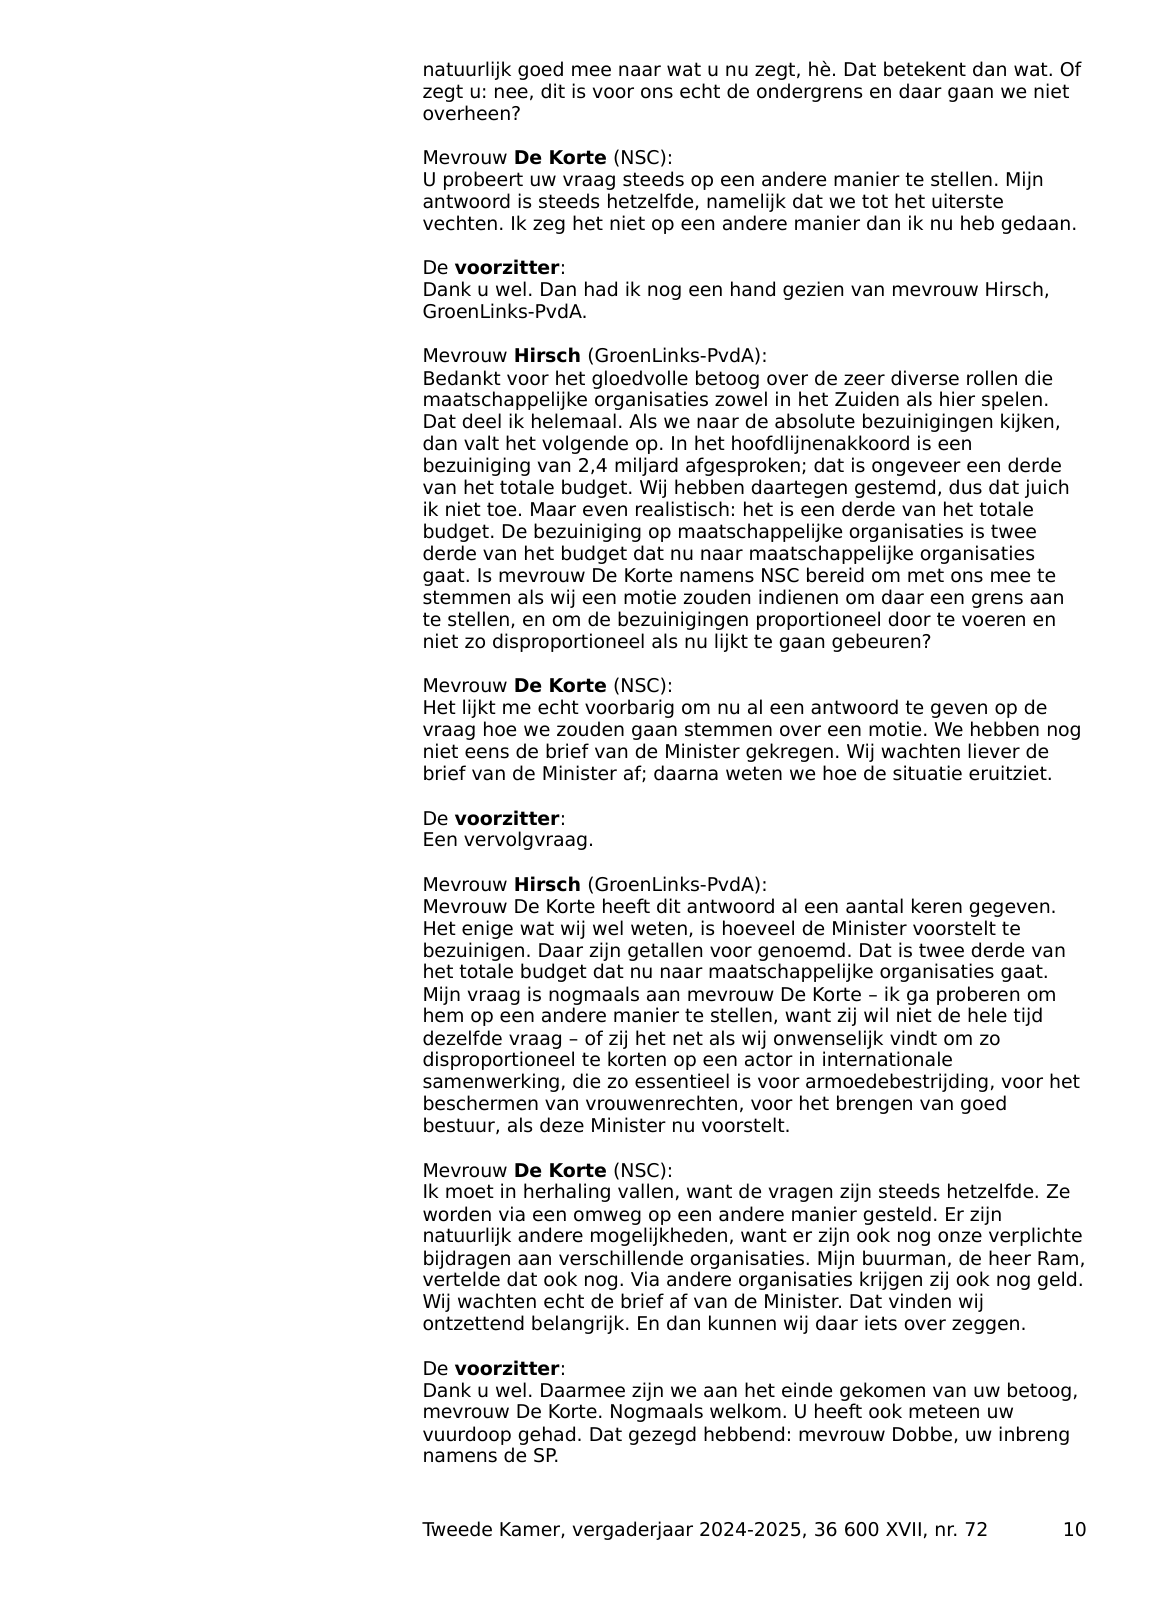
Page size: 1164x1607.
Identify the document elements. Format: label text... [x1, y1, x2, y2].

text U probeert uw vraag steeds op een andere manier te stellen. Mijn antwoord is steeds hetzelfde, namelijk dat we tot het uiterste vechten. Ik zeg het niet op een andere manier dan ik nu heb gedaan. [422, 169, 1087, 235]
text Dank u wel. Dan had ik nog een hand gezien van mevrouw Hirsch, GroenLinks-PvdA. [422, 279, 1087, 323]
text Ik moet in herhaling vallen, want de vragen zijn steeds hetzelfde. Ze worden via een omweg op een andere manier gesteld. Er zijn natuurlijk andere mogelijkheden, want er zijn ook nog onze verplichte bijdragen aan verschillende organisaties. Mijn buurman, de heer Ram, vertelde dat ook nog. Via andere organisaties krijgen zij ook nog geld. Wij wachten echt de brief af van de Minister. Dat vinden wij ontzettend belangrijk. En dan kunnen wij daar iets over zeggen. [422, 1181, 1087, 1335]
text Mevrouw Hirsch (GroenLinks-PvdA): [422, 873, 1087, 896]
text Mevrouw De Korte (NSC): [422, 147, 1087, 169]
text Mevrouw Hirsch (GroenLinks-PvdA): [422, 345, 1087, 367]
text natuurlijk goed mee naar wat u nu zegt, hè. Dat betekent dan wat. Of zegt u: nee, dit is voor ons echt de ondergrens en daar gaan we niet overheen? [422, 59, 1087, 125]
text Bedankt voor het gloedvolle betoog over de zeer diverse rollen die maatschappelijke organisaties zowel in het Zuiden als hier spelen. Dat deel ik helemaal. Als we naar de absolute bezuinigingen kijken, dan valt het volgende op. In het hoofdlijnenakkoord is een bezuiniging van 2,4 miljard afgesproken; dat is ongeveer een derde van het totale budget. Wij hebben daartegen gestemd, dus dat juich ik niet toe. Maar even realistisch: het is een derde van het totale budget. De bezuiniging op maatschappelijke organisaties is twee derde van het budget dat nu naar maatschappelijke organisaties gaat. Is mevrouw De Korte namens NSC bereid om met ons mee te stemmen als wij een motie zouden indienen om daar een grens aan te stellen, en om de bezuinigingen proportioneel door te voeren en niet zo disproportioneel als nu lijkt te gaan gebeuren? [422, 367, 1087, 653]
text Het lijkt me echt voorbarig om nu al een antwoord te geven op de vraag hoe we zouden gaan stemmen over een motie. We hebben nog niet eens de brief van de Minister gekregen. Wij wachten liever de brief van de Minister af; daarna weten we hoe de situatie eruitziet. [422, 697, 1087, 785]
text Mevrouw De Korte (NSC): [422, 1159, 1087, 1181]
text Dank u wel. Daarmee zijn we aan het einde gekomen van uw betoog, mevrouw De Korte. Nogmaals welkom. U heeft ook meteen uw vuurdoop gehad. Dat gezegd hebbend: mevrouw Dobbe, uw inbreng namens de SP. [422, 1379, 1087, 1467]
text Mevrouw De Korte (NSC): [422, 675, 1087, 697]
text Mevrouw De Korte heeft dit antwoord al een aantal keren gegeven. Het enige wat wij wel weten, is hoeveel de Minister voorstelt te bezuinigen. Daar zijn getallen voor genoemd. Dat is twee derde van het totale budget dat nu naar maatschappelijke organisaties gaat. Mijn vraag is nogmaals aan mevrouw De Korte – ik ga proberen om hem op een andere manier te stellen, want zij wil niet de hele tijd dezelfde vraag – of zij het net als wij onwenselijk vindt om zo disproportioneel te korten op een actor in internationale samenwerking, die zo essentieel is voor armoedebestrijding, voor het beschermen van vrouwenrechten, voor het brengen van goed bestuur, als deze Minister nu voorstelt. [422, 896, 1087, 1137]
text Een vervolgvraag. [422, 829, 1087, 851]
text De voorzitter: [422, 257, 1087, 279]
text De voorzitter: [422, 1357, 1087, 1379]
text De voorzitter: [422, 807, 1087, 829]
